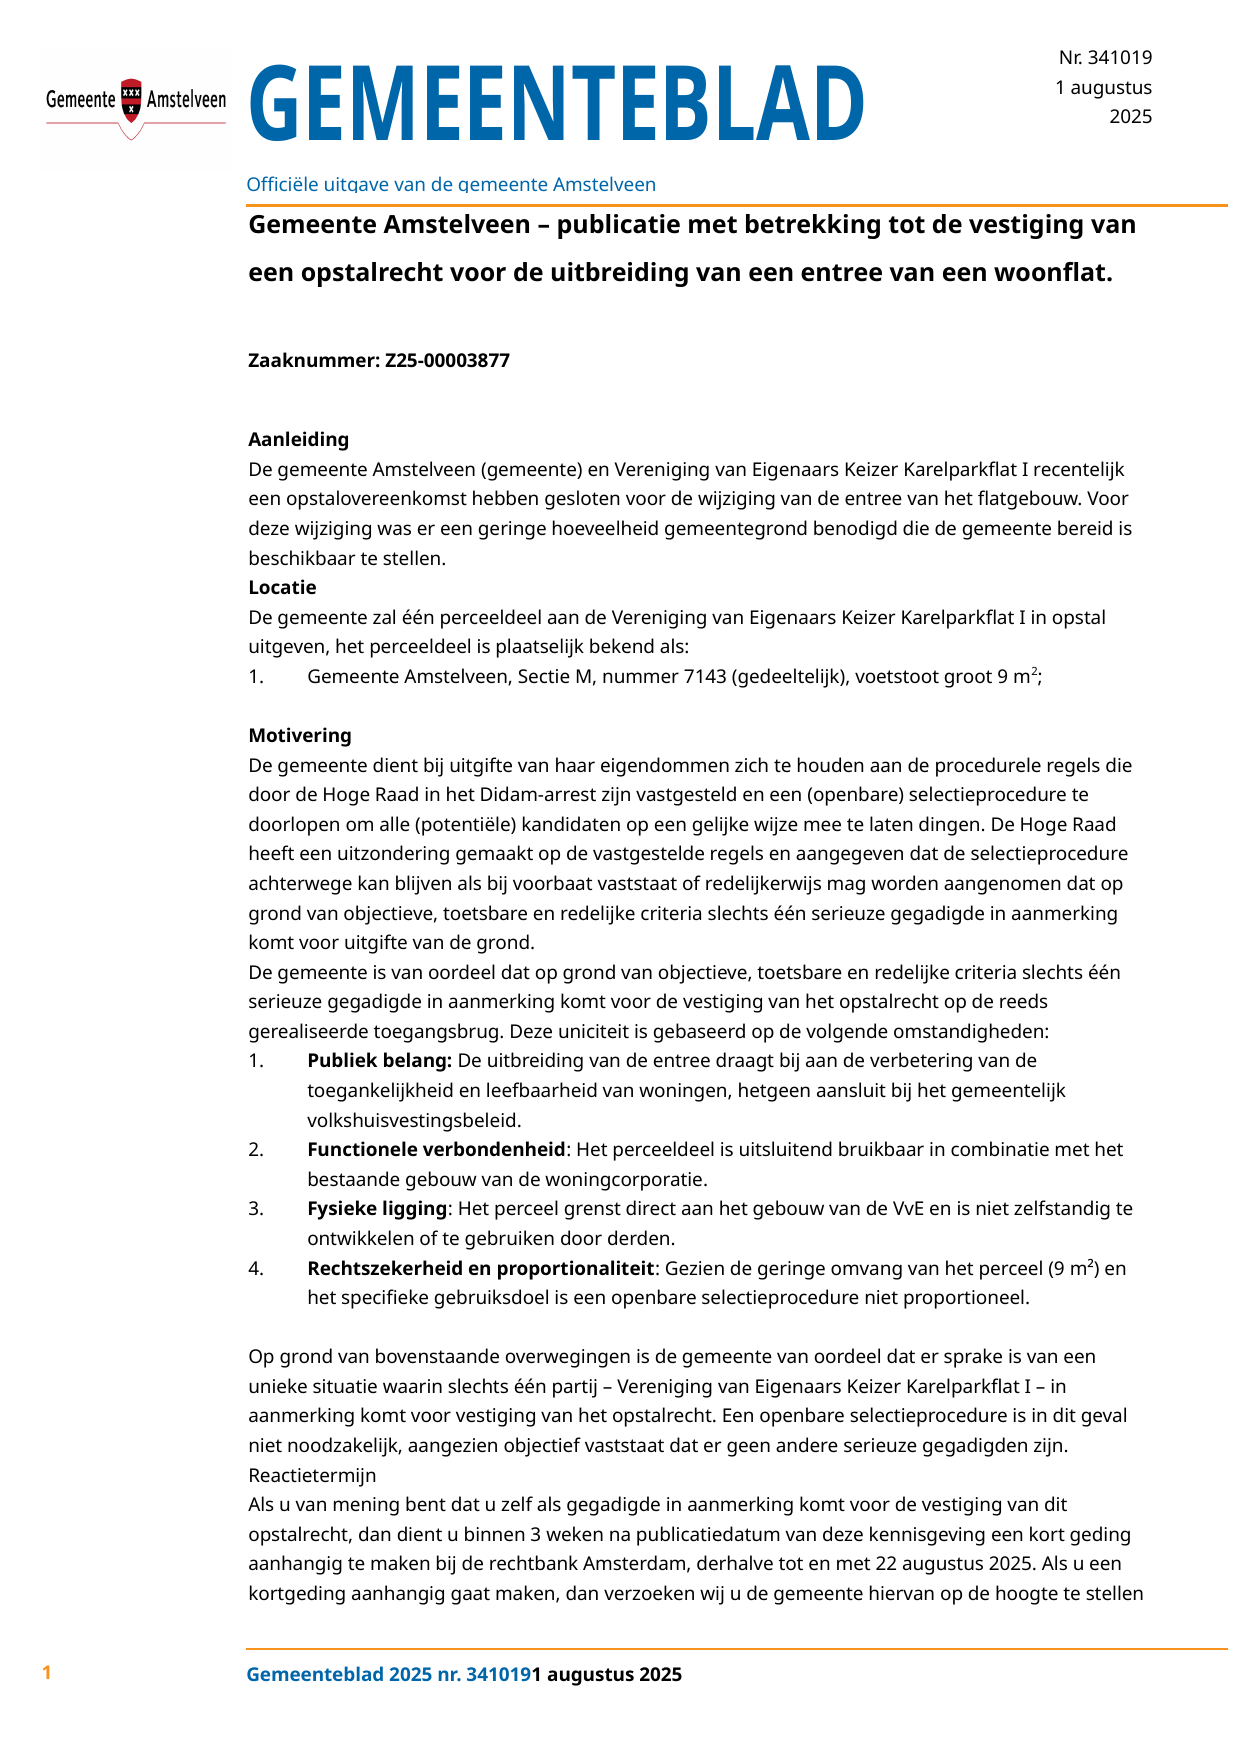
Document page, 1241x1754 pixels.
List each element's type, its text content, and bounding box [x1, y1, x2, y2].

text Motivering [248, 722, 1152, 748]
text Gemeente Amstelveen – publicatie met betrekking tot de vestiging van een opstalrecht voor de uitbreiding van een entree van een woonflat. [248, 207, 1152, 288]
picture [41, 47, 231, 172]
text Aanleiding [248, 426, 1152, 452]
text Reactietermijn [248, 1462, 1152, 1487]
text Op grond van bovenstaande overwegingen is de gemeente van oordeel dat er sprake is van een unieke situatie waarin slechts één partij – Vereniging van Eigenaars Keizer Karelparkflat I – in aanmerking komt voor vestiging van het opstalrecht. Een openbare selectieprocedure is in dit geval niet noodzakelijk, aangezien objectief vaststaat dat er geen andere serieuze gegadigden zijn. [248, 1343, 1152, 1458]
text Locatie [248, 574, 1152, 600]
list Gemeente Amstelveen, Sectie M, nummer 7143 (gedeeltelijk), voetstoot groot 9 m2; [248, 663, 1152, 689]
list Publiek belang: De uitbreiding van de entree draagt bij aan de verbetering van de toegankelijkheid en leefbaarheid van woningen, hetgeen aansluit bij het gemeentelijk volkshuisvestingsbeleid. [248, 1048, 1152, 1132]
text De gemeente dient bij uitgifte van haar eigendommen zich te houden aan de procedurele regels die door de Hoge Raad in het Didam-arrest zijn vastgesteld en een (openbare) selectieprocedure te doorlopen om alle (potentiële) kandidaten op een gelijke wijze mee te laten dingen. De Hoge Raad heeft een uitzondering gemaakt op de vastgestelde regels en aangegeven dat de selectieprocedure achterwege kan blijven als bij voorbaat vaststaat of redelijkerwijs mag worden aangenomen dat op grond van objectieve, toetsbare en redelijke criteria slechts één serieuze gegadigde in aanmerking komt voor uitgifte van de grond. [248, 752, 1152, 955]
text De gemeente is van oordeel dat op grond van objectieve, toetsbare en redelijke criteria slechts één serieuze gegadigde in aanmerking komt voor de vestiging van het opstalrecht op de reeds gerealiseerde toegangsbrug. Deze uniciteit is gebaseerd op de volgende omstandigheden: [248, 959, 1152, 1044]
text Als u van mening bent dat u zelf als gegadigde in aanmerking komt voor de vestiging van dit opstalrecht, dan dient u binnen 3 weken na publicatiedatum van deze kennisgeving een kort geding aanhangig te maken bij de rechtbank Amsterdam, derhalve tot en met 22 augustus 2025. Als u een kortgeding aanhangig gaat maken, dan verzoeken wij u de gemeente hiervan op de hoogte te stellen [248, 1491, 1152, 1606]
text De gemeente Amstelveen (gemeente) en Vereniging van Eigenaars Keizer Karelparkflat I recentelijk een opstalovereenkomst hebben gesloten voor de wijziging van de entree van het flatgebouw. Voor deze wijziging was er een geringe hoeveelheid gemeentegrond benodigd die de gemeente bereid is beschikbaar te stellen. [248, 456, 1152, 570]
text De gemeente zal één perceeldeel aan de Vereniging van Eigenaars Keizer Karelparkflat I in opstal uitgeven, het perceeldeel is plaatselijk bekend als: [248, 604, 1152, 659]
list Functionele verbondenheid: Het perceeldeel is uitsluitend bruikbaar in combinatie met het bestaande gebouw van de woningcorporatie. [248, 1136, 1152, 1192]
text Zaaknummer: Z25-00003877 [248, 347, 1152, 373]
list Fysieke ligging: Het perceel grenst direct aan het gebouw van de VvE en is niet zelfstandig te ontwikkelen of te gebruiken door derden. [248, 1196, 1152, 1251]
list Rechtszekerheid en proportionaliteit: Gezien de geringe omvang van het perceel (9 m²) en het specifieke gebruiksdoel is een openbare selectieprocedure niet proportioneel. [248, 1255, 1152, 1310]
